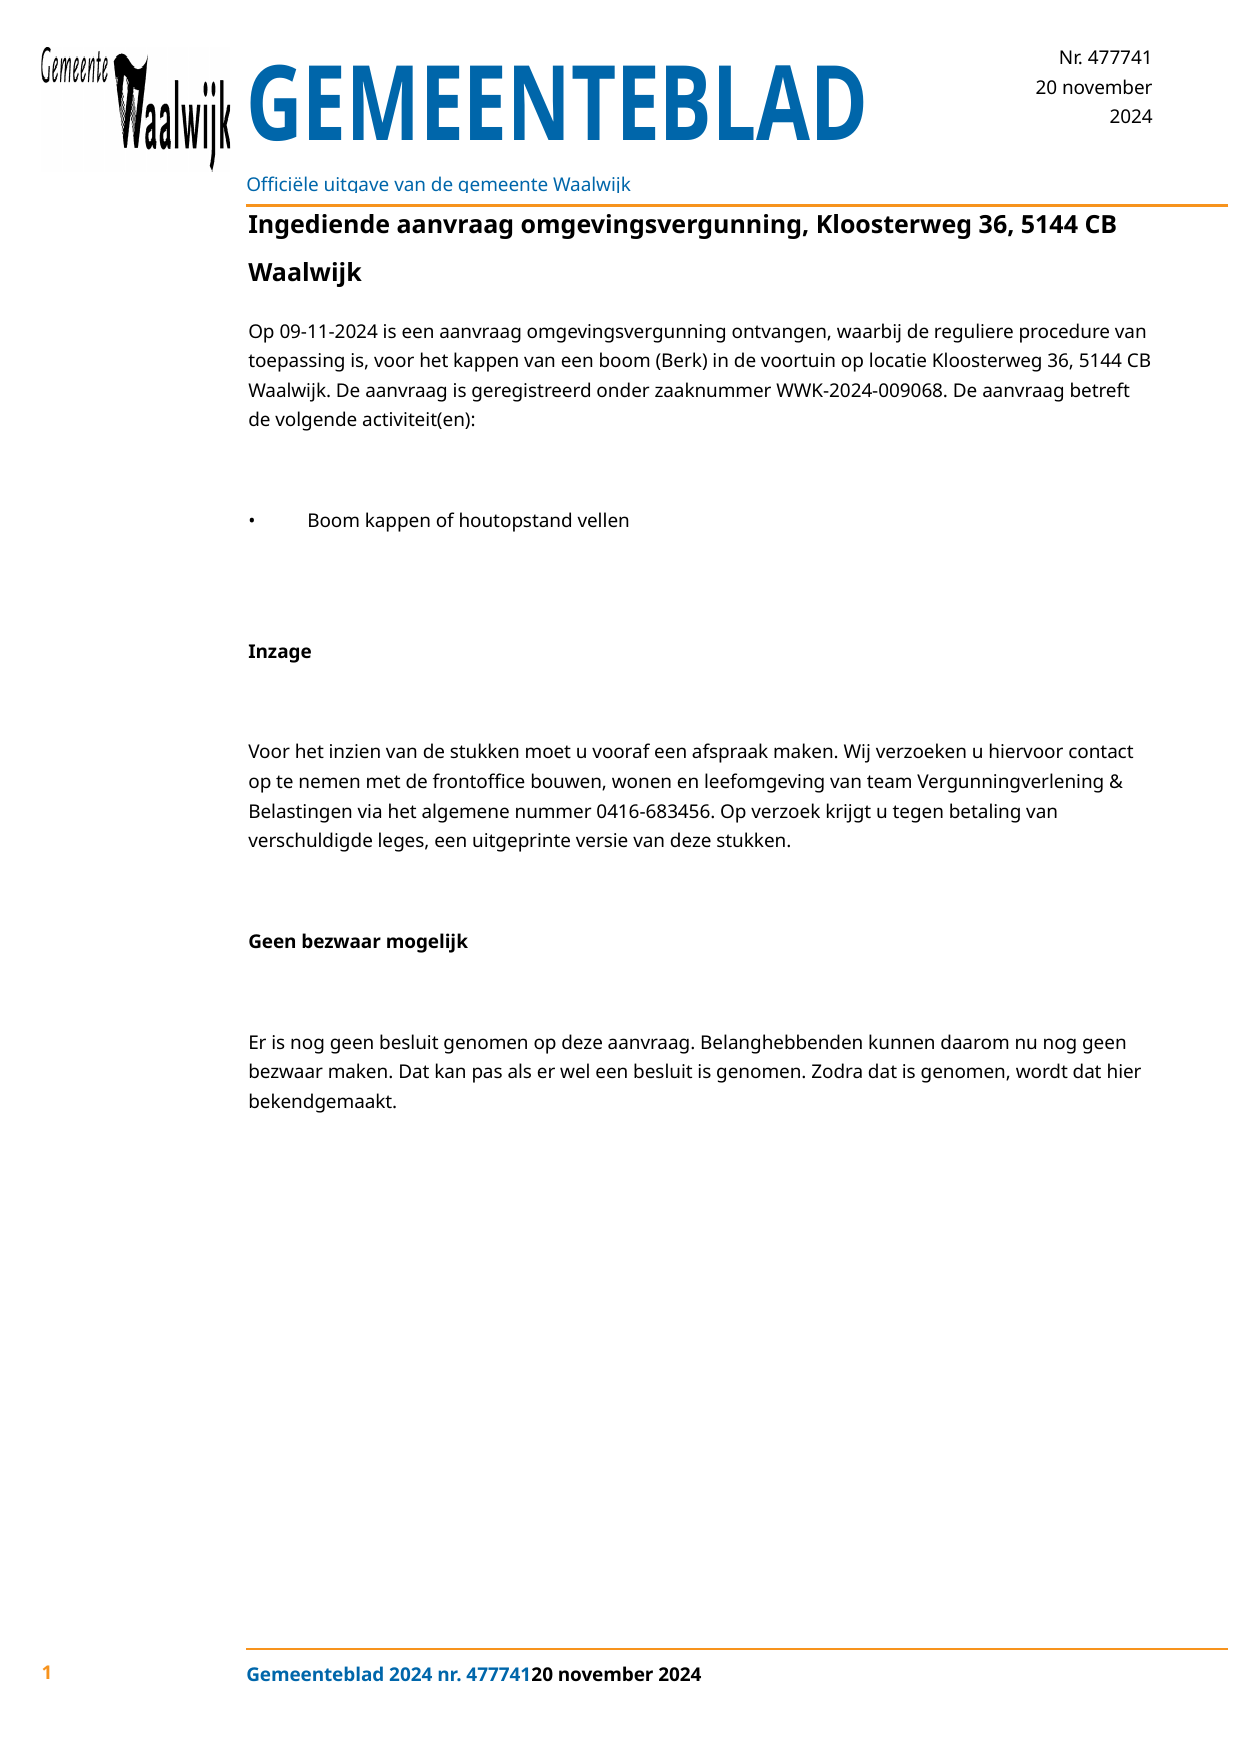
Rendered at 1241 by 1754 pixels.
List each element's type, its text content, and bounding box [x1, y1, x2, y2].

text Ingediende aanvraag omgevingsvergunning, Kloosterweg 36, 5144 CB Waalwijk [248, 207, 1152, 288]
text Er is nog geen besluit genomen op deze aanvraag. Belanghebbenden kunnen daarom nu nog geen bezwaar maken. Dat kan pas als er wel een besluit is genomen. Zodra dat is genomen, wordt dat hier bekendgemaakt. [248, 1029, 1152, 1114]
text Voor het inzien van de stukken moet u vooraf een afspraak maken. Wij verzoeken u hiervoor contact op te nemen met de frontoffice bouwen, wonen en leefomgeving van team Vergunningverlening & Belastingen via het algemene nummer 0416-683456. Op verzoek krijgt u tegen betaling van verschuldigde leges, een uitgeprinte versie van deze stukken. [248, 739, 1152, 853]
picture [41, 47, 231, 172]
text Geen bezwaar mogelijk [248, 928, 1152, 954]
text Inzage [248, 638, 1152, 664]
list Boom kappen of houtopstand vellen [248, 507, 1152, 533]
text Op 09-11-2024 is een aanvraag omgevingsvergunning ontvangen, waarbij de reguliere procedure van toepassing is, voor het kappen van een boom (Berk) in de voortuin op locatie Kloosterweg 36, 5144 CB Waalwijk. De aanvraag is geregistreerd onder zaaknummer WWK-2024-009068. De aanvraag betreft de volgende activiteit(en): [248, 318, 1152, 432]
